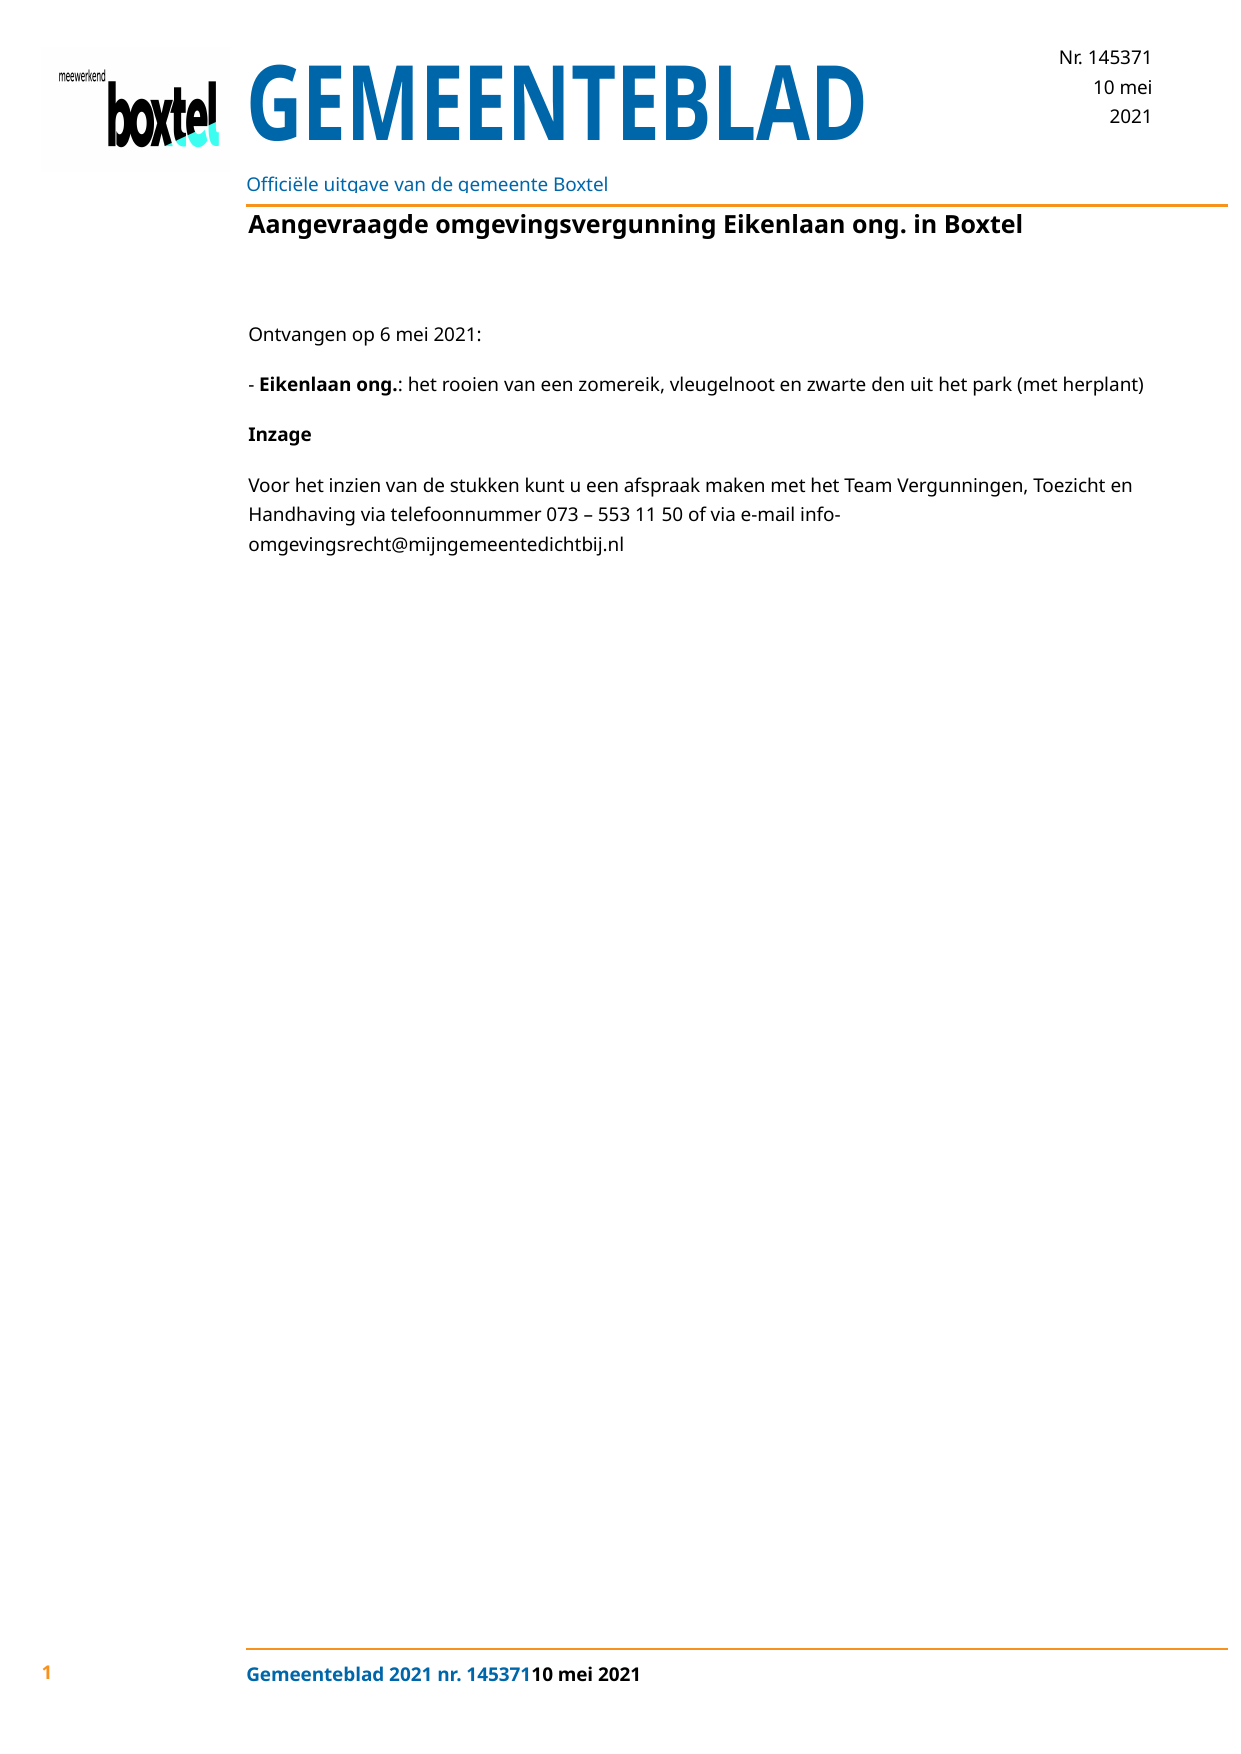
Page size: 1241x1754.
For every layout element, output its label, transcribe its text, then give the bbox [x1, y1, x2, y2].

picture [41, 47, 231, 172]
text Voor het inzien van de stukken kunt u een afspraak maken met het Team Vergunningen, Toezicht en Handhaving via telefoonnummer 073 – 553 11 50 of via e-mail info-omgevingsrecht@mijngemeentedichtbij.nl [248, 472, 1152, 557]
text Aangevraagde omgevingsvergunning Eikenlaan ong. in Boxtel [248, 207, 1152, 241]
text - Eikenlaan ong.: het rooien van een zomereik, vleugelnoot en zwarte den uit het park (met herplant) [248, 371, 1152, 397]
text Ontvangen op 6 mei 2021: [248, 321, 1152, 346]
text Inzage [248, 422, 1152, 447]
